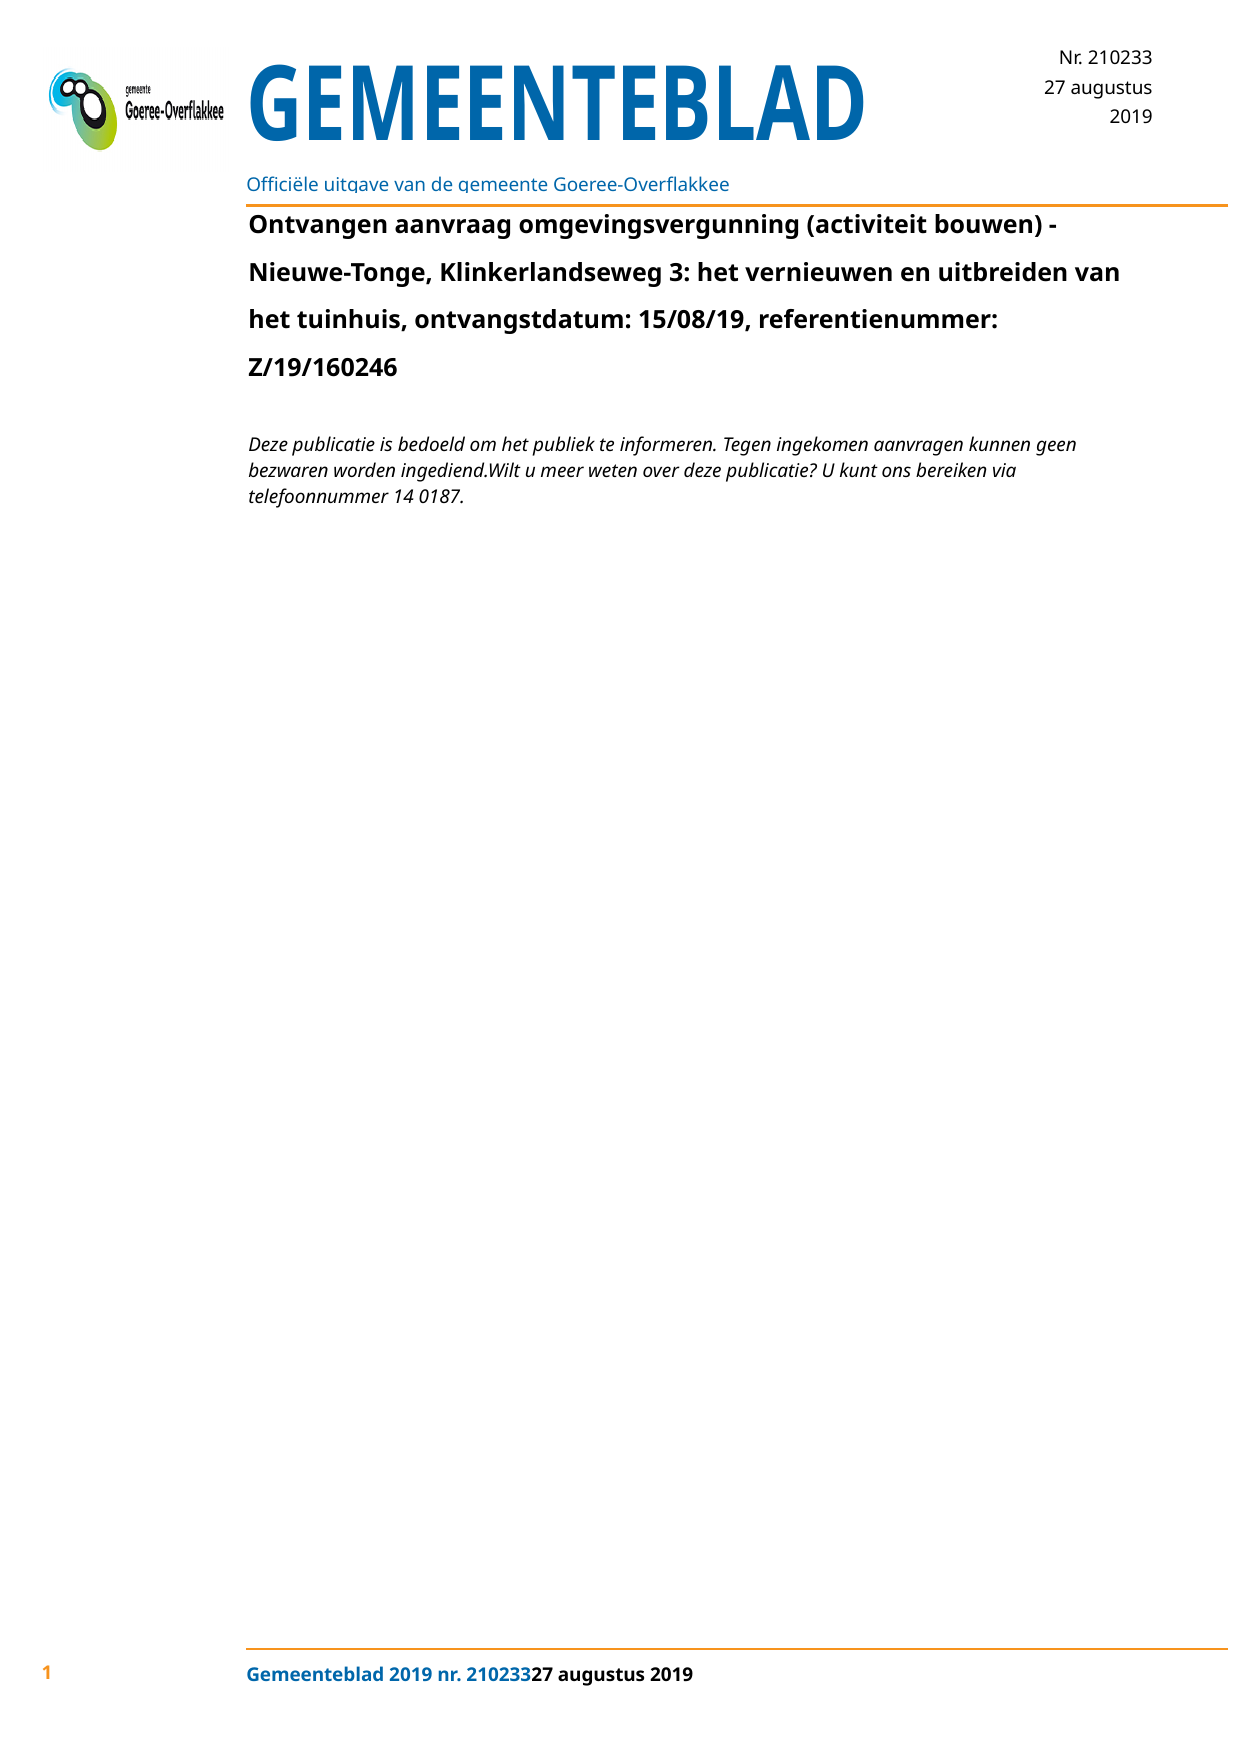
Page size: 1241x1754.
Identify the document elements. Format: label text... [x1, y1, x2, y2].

text Deze publicatie is bedoeld om het publiek te informeren. Tegen ingekomen aanvragen kunnen geen bezwaren worden ingediend.Wilt u meer weten over deze publicatie? U kunt ons bereiken via telefoonnummer 14 0187. [248, 431, 1152, 508]
text Ontvangen aanvraag omgevingsvergunning (activiteit bouwen) - Nieuwe-Tonge, Klinkerlandseweg 3: het vernieuwen en uitbreiden van het tuinhuis, ontvangstdatum: 15/08/19, referentienummer: Z/19/160246 [248, 207, 1152, 384]
picture [41, 47, 231, 172]
